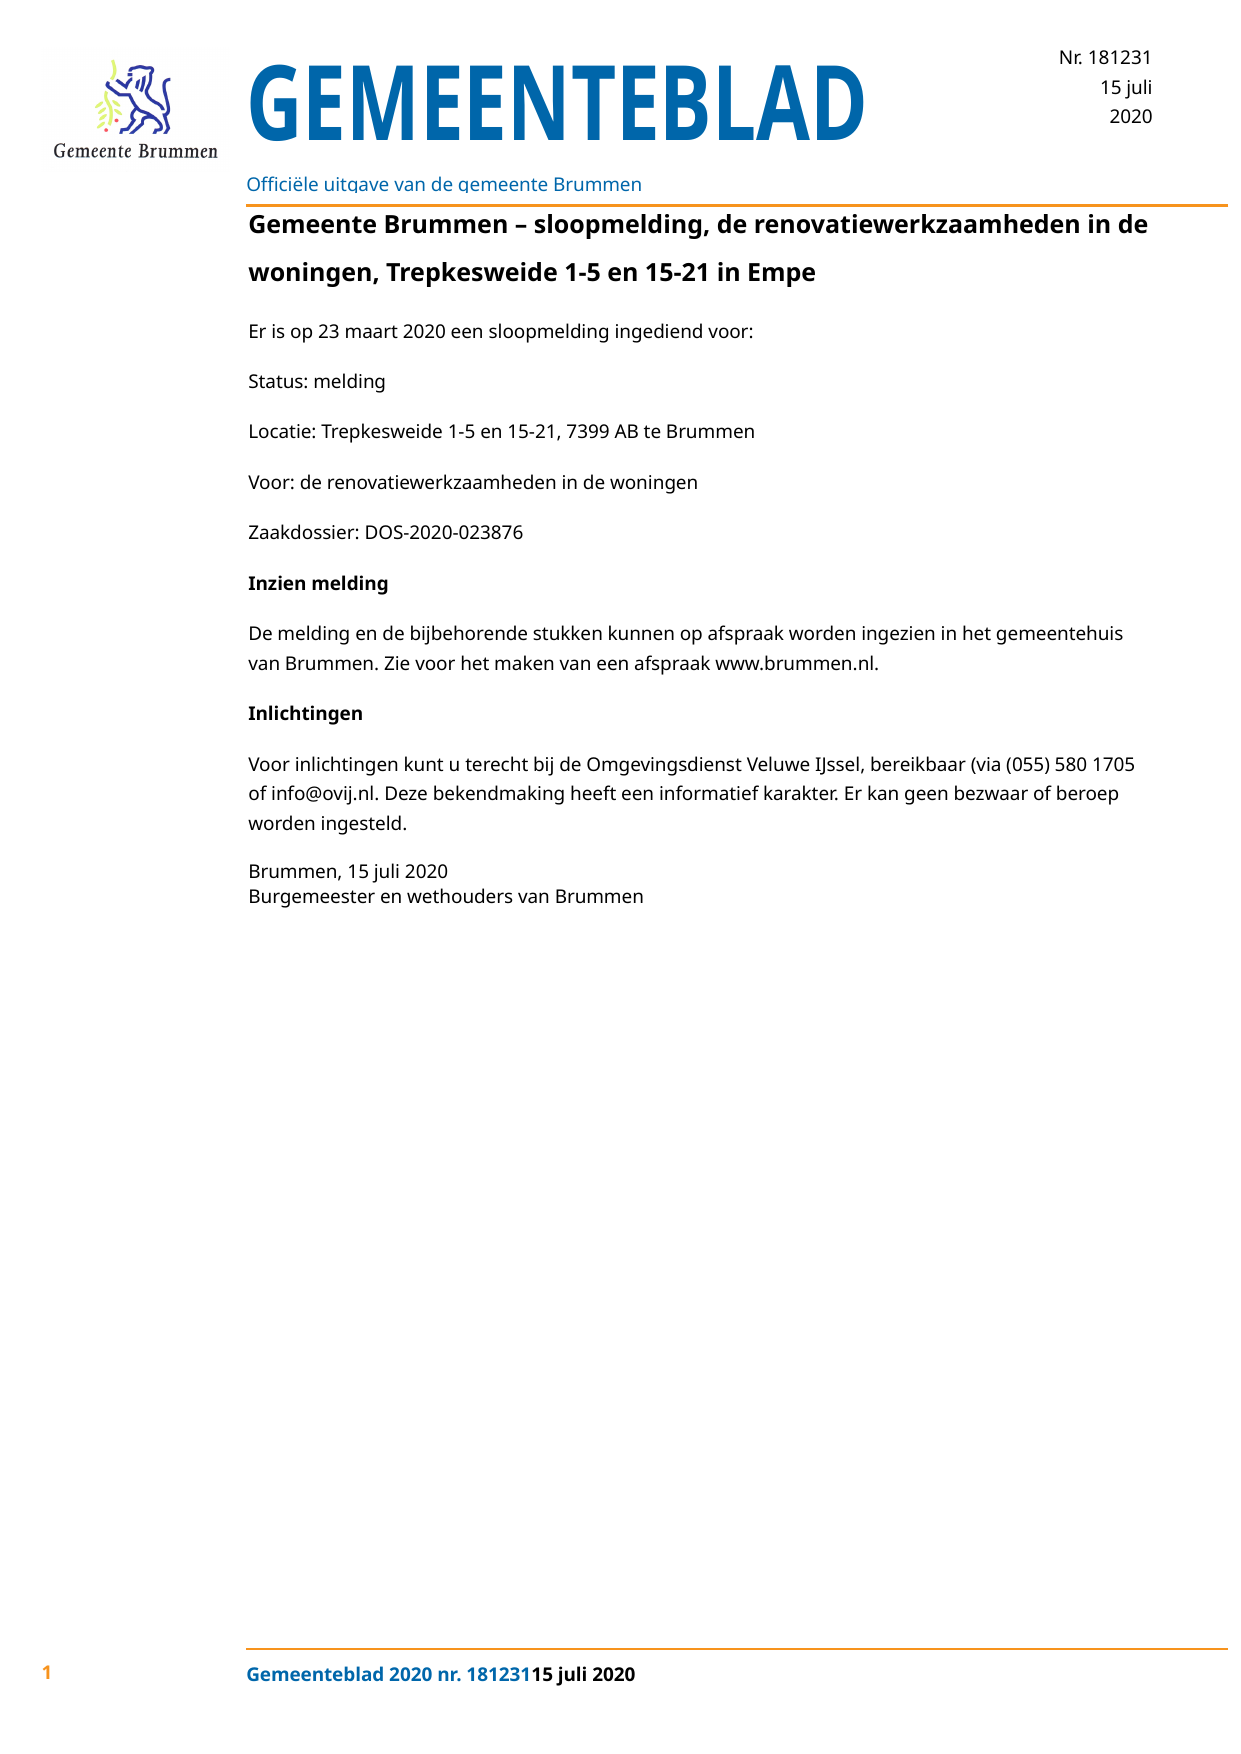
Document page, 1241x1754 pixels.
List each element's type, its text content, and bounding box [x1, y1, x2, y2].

text Gemeente Brummen – sloopmelding, de renovatiewerkzaamheden in de woningen, Trepkesweide 1-5 en 15-21 in Empe [248, 207, 1152, 288]
text Locatie: Trepkesweide 1-5 en 15-21, 7399 AB te Brummen [248, 419, 1152, 444]
text De melding en de bijbehorende stukken kunnen op afspraak worden ingezien in het gemeentehuis van Brummen. Zie voor het maken van een afspraak www.brummen.nl. [248, 620, 1152, 676]
text Status: melding [248, 368, 1152, 394]
text Voor inlichtingen kunt u terecht bij de Omgevingsdienst Veluwe IJssel, bereikbaar (via (055) 580 1705 of info@ovij.nl. Deze bekendmaking heeft een informatief karakter. Er kan geen bezwaar of beroep worden ingesteld. [248, 751, 1152, 836]
picture [41, 47, 231, 172]
text Voor: de renovatiewerkzaamheden in de woningen [248, 469, 1152, 495]
text Inzien melding [248, 570, 1152, 596]
text Zaakdossier: DOS-2020-023876 [248, 519, 1152, 545]
text Inlichtingen [248, 700, 1152, 726]
text Brummen, 15 juli 2020 [248, 858, 1152, 883]
text Burgemeester en wethouders van Brummen [248, 883, 1152, 909]
text Er is op 23 maart 2020 een sloopmelding ingediend voor: [248, 318, 1152, 344]
